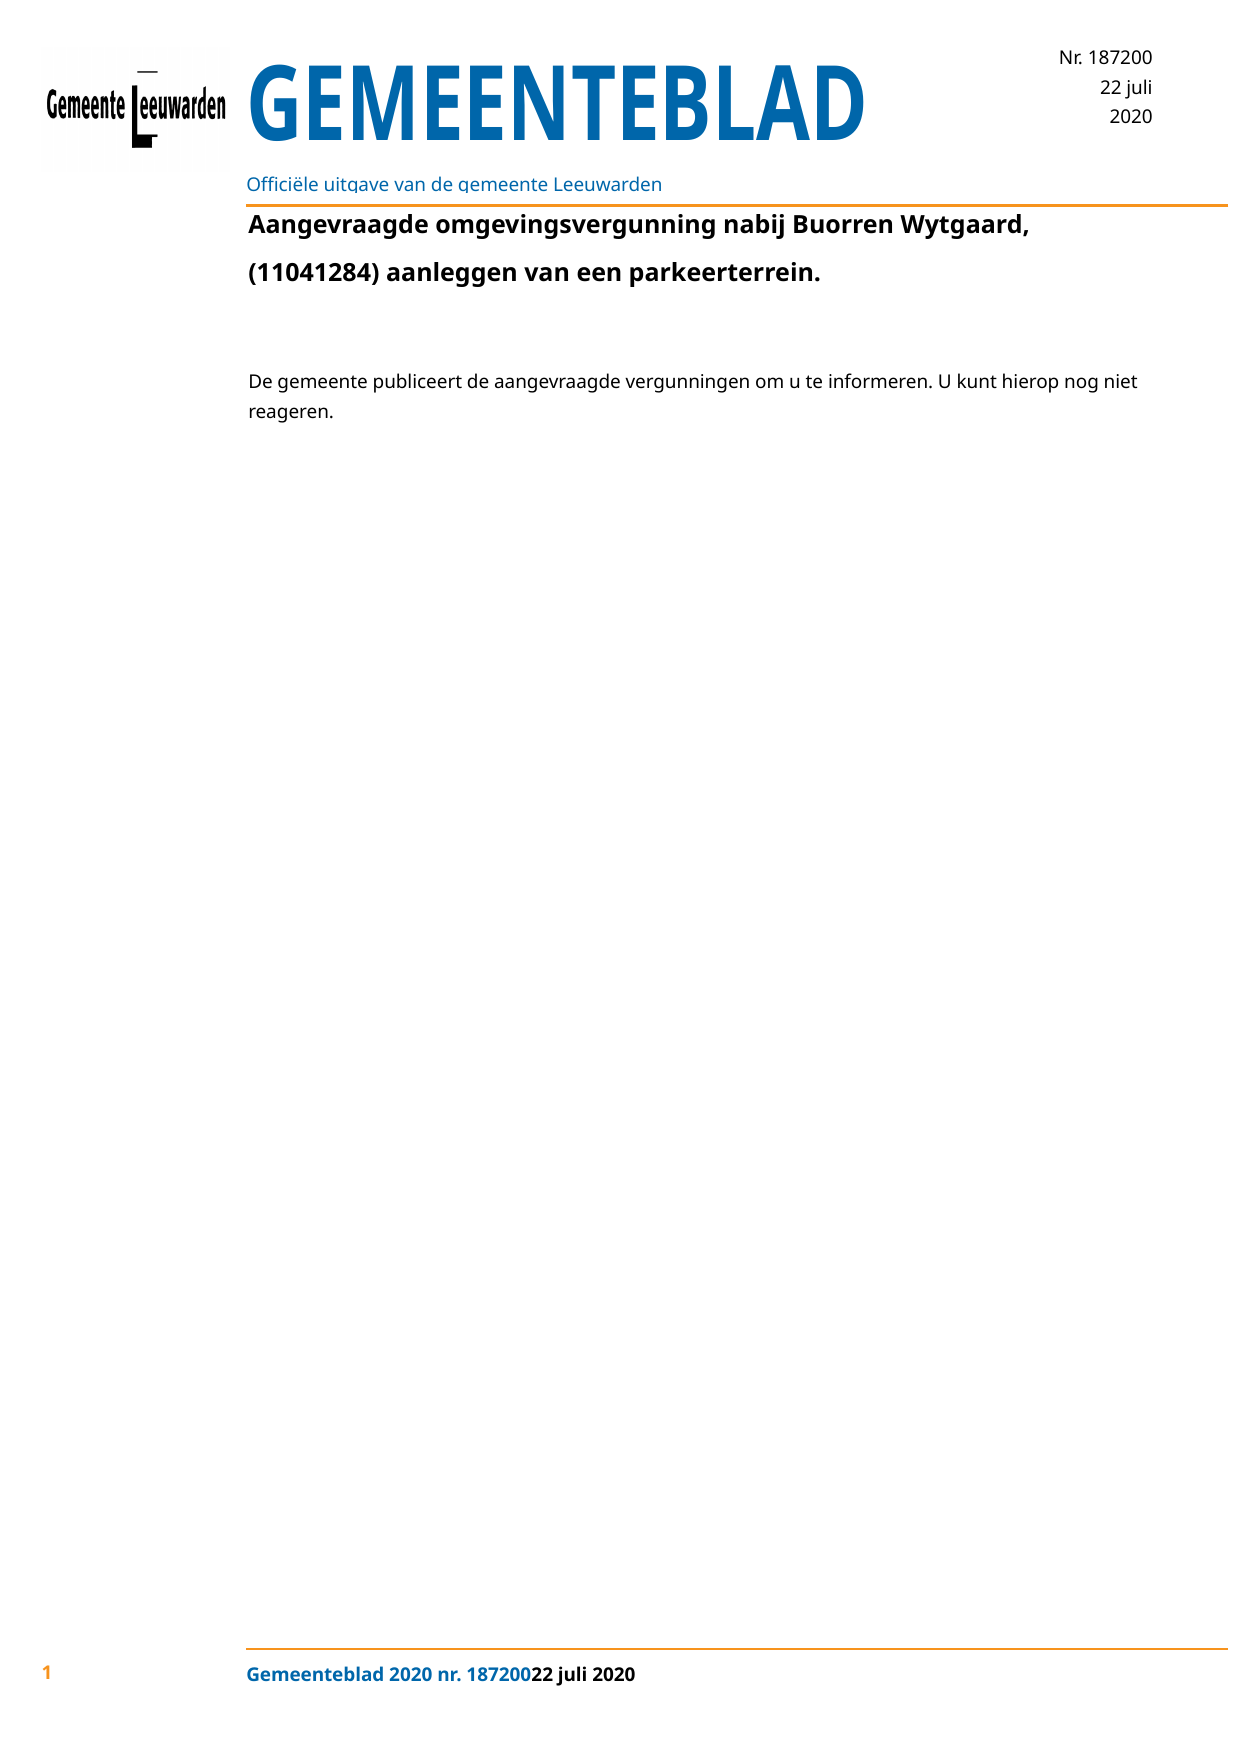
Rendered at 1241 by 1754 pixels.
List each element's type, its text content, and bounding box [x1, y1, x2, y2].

text Aangevraagde omgevingsvergunning nabij Buorren Wytgaard, (11041284) aanleggen van een parkeerterrein. [248, 207, 1152, 288]
text De gemeente publiceert de aangevraagde vergunningen om u te informeren. U kunt hierop nog niet reageren. [248, 368, 1152, 424]
picture [41, 47, 231, 172]
